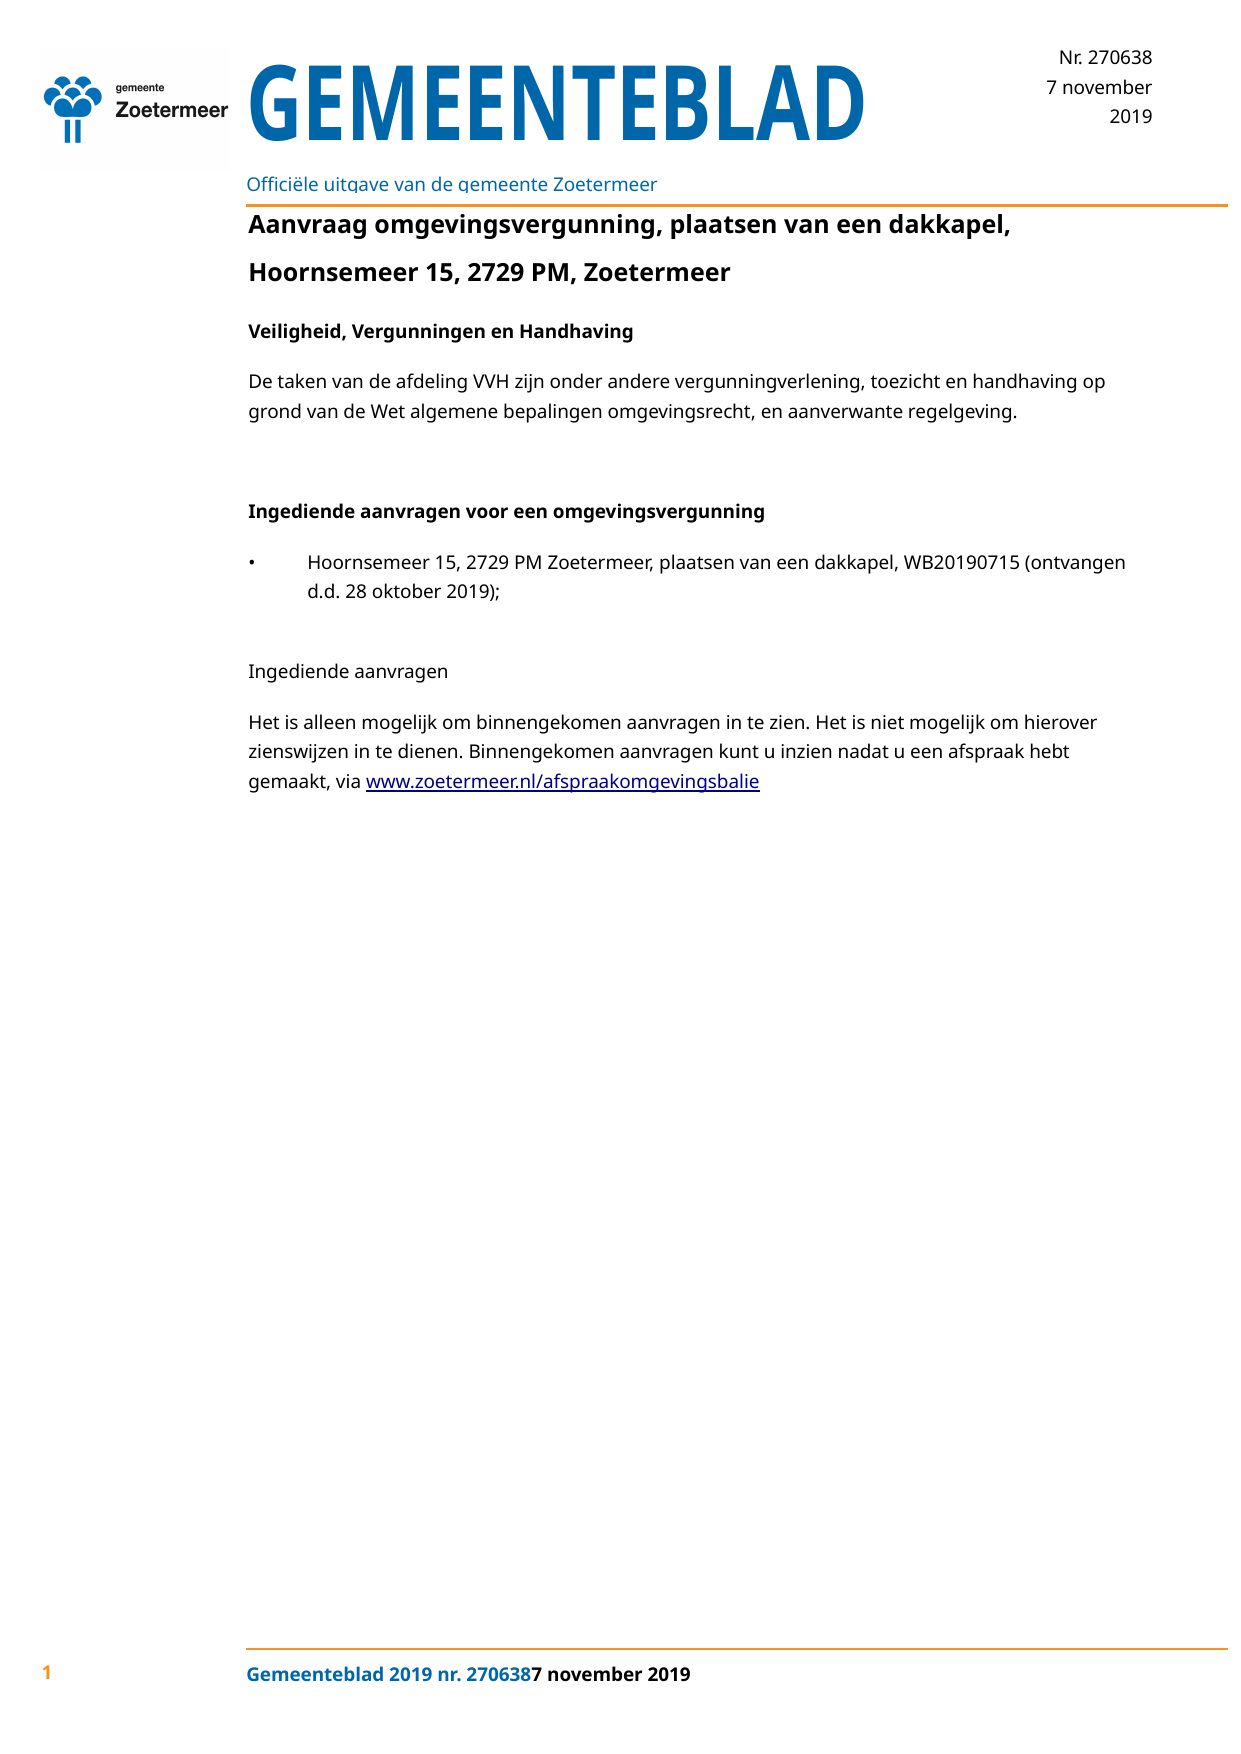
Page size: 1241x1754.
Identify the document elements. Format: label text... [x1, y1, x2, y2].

list Hoornsemeer 15, 2729 PM Zoetermeer, plaatsen van een dakkapel, WB20190715 (ontvangen d.d. 28 oktober 2019); [248, 549, 1152, 604]
text Ingediende aanvragen voor een omgevingsvergunning [248, 499, 1152, 524]
picture [41, 47, 231, 172]
text Veiligheid, Vergunningen en Handhaving [248, 318, 1152, 344]
text De taken van de afdeling VVH zijn onder andere vergunningverlening, toezicht en handhaving op grond van de Wet algemene bepalingen omgevingsrecht, en aanverwante regelgeving. [248, 368, 1152, 424]
text Ingediende aanvragen [248, 659, 1152, 684]
text Het is alleen mogelijk om binnengekomen aanvragen in te zien. Het is niet mogelijk om hierover zienswijzen in te dienen. Binnengekomen aanvragen kunt u inzien nadat u een afspraak hebt gemaakt, via www.zoetermeer.nl/afspraakomgevingsbalie [248, 709, 1152, 794]
text Aanvraag omgevingsvergunning, plaatsen van een dakkapel, Hoornsemeer 15, 2729 PM, Zoetermeer [248, 207, 1152, 288]
